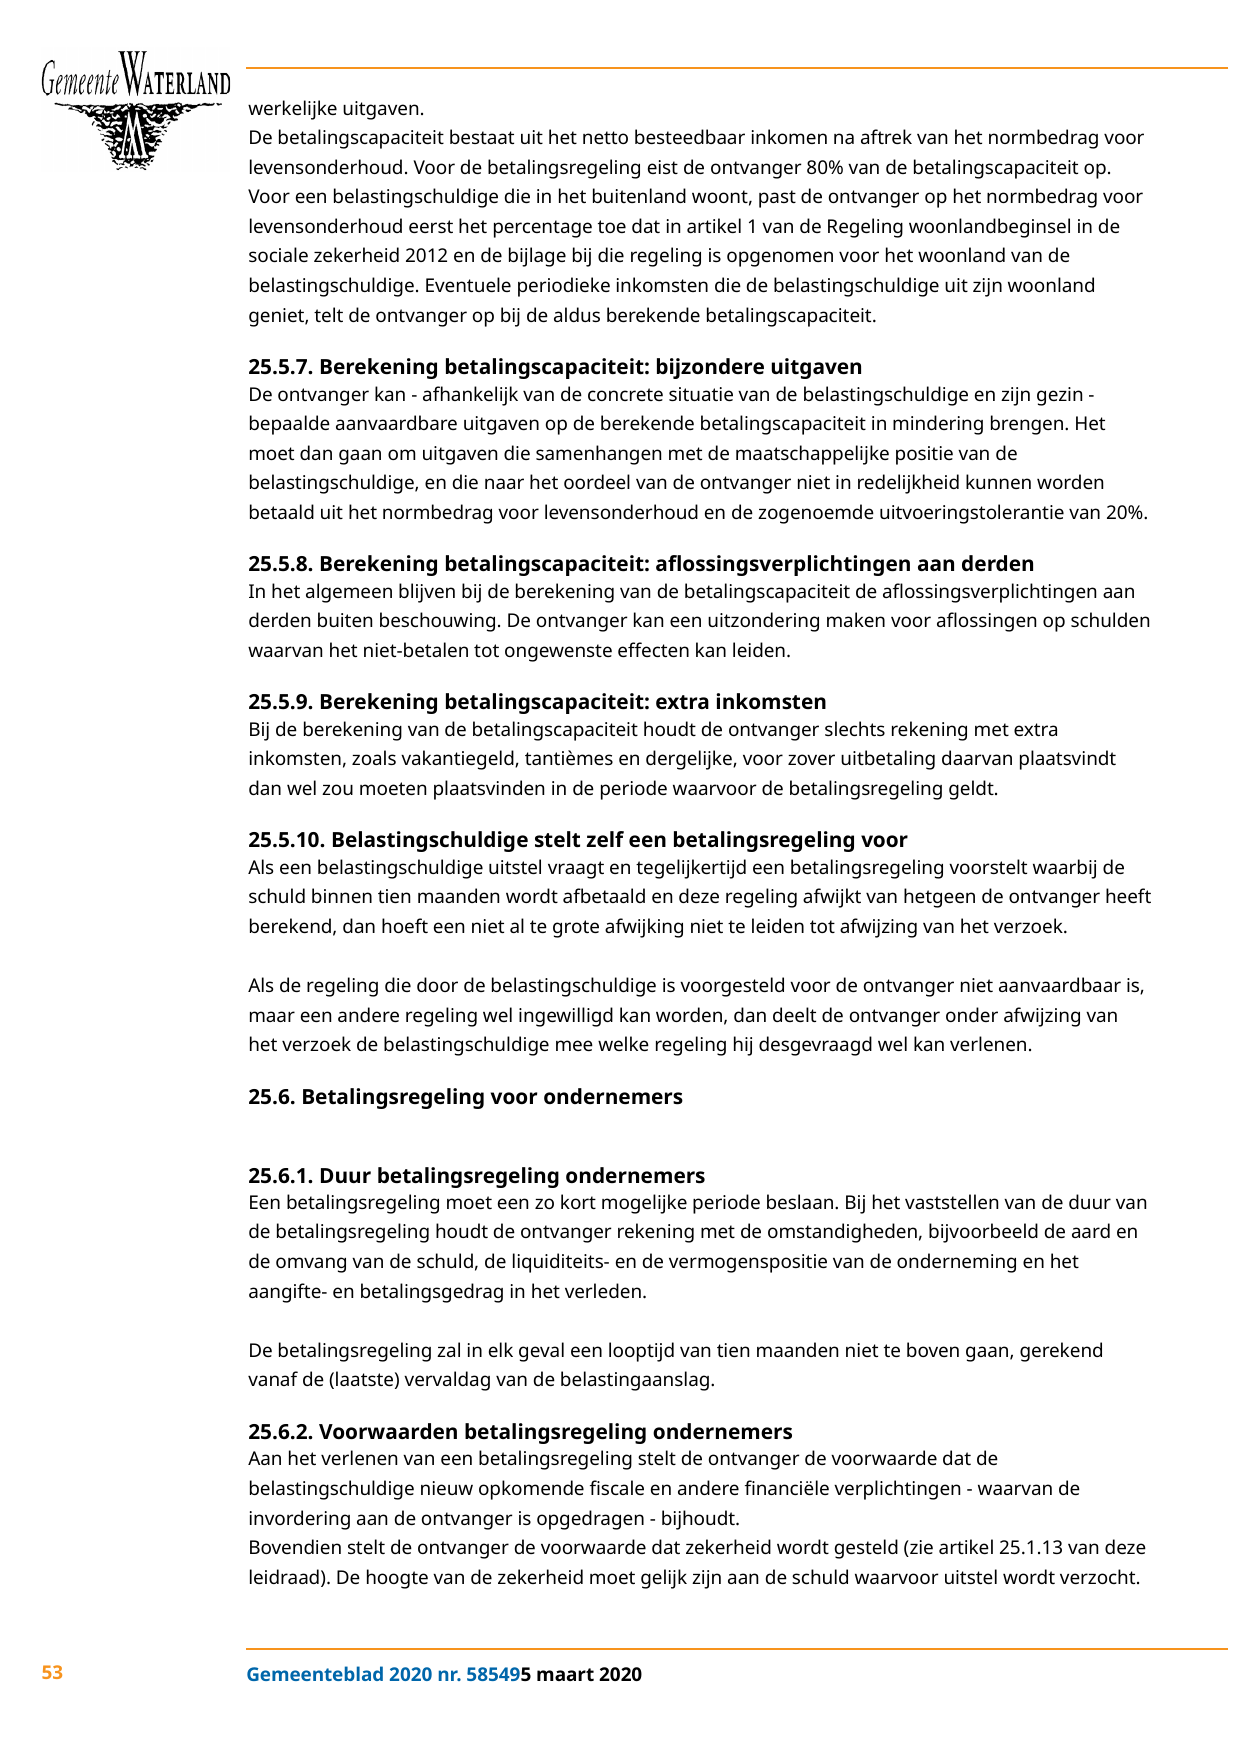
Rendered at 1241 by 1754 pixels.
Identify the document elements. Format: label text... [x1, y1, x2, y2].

text De betalingscapaciteit bestaat uit het netto besteedbaar inkomen na aftrek van het normbedrag voor levensonderhoud. Voor de betalingsregeling eist de ontvanger 80% van de betalingscapaciteit op. Voor een belastingschuldige die in het buitenland woont, past de ontvanger op het normbedrag voor levensonderhoud eerst het percentage toe dat in artikel 1 van de Regeling woonlandbeginsel in de sociale zekerheid 2012 en de bijlage bij die regeling is opgenomen voor het woonland van de belastingschuldige. Eventuele periodieke inkomsten die de belastingschuldige uit zijn woonland geniet, telt de ontvanger op bij de aldus berekende betalingscapaciteit. [248, 124, 1152, 328]
text 25.5.8. Berekening betalingscapaciteit: aflossingsverplichtingen aan derden [248, 549, 1152, 578]
text In het algemeen blijven bij de berekening van de betalingscapaciteit de aflossingsverplichtingen aan derden buiten beschouwing. De ontvanger kan een uitzondering maken voor aflossingen op schulden waarvan het niet-betalen tot ongewenste effecten kan leiden. [248, 578, 1152, 663]
text Een betalingsregeling moet een zo kort mogelijke periode beslaan. Bij het vaststellen van de duur van de betalingsregeling houdt de ontvanger rekening met de omstandigheden, bijvoorbeeld de aard en de omvang van de schuld, de liquiditeits- en de vermogenspositie van de onderneming en het aangifte- en betalingsgedrag in het verleden. [248, 1189, 1152, 1304]
text 25.6.1. Duur betalingsregeling ondernemers [248, 1161, 1152, 1189]
picture [41, 47, 231, 172]
text 25.5.10. Belastingschuldige stelt zelf een betalingsregeling voor [248, 826, 1152, 854]
text 25.6. Betalingsregeling voor ondernemers [248, 1082, 1152, 1110]
text 25.5.7. Berekening betalingscapaciteit: bijzondere uitgaven [248, 352, 1152, 381]
text Aan het verlenen van een betalingsregeling stelt de ontvanger de voorwaarde dat de belastingschuldige nieuw opkomende fiscale en andere financiële verplichtingen - waarvan de invordering aan de ontvanger is opgedragen - bijhoudt. [248, 1446, 1152, 1530]
text 25.6.2. Voorwaarden betalingsregeling ondernemers [248, 1417, 1152, 1446]
text werkelijke uitgaven. [248, 95, 1152, 121]
text Bij de berekening van de betalingscapaciteit houdt de ontvanger slechts rekening met extra inkomsten, zoals vakantiegeld, tantièmes en dergelijke, voor zover uitbetaling daarvan plaatsvindt dan wel zou moeten plaatsvinden in de periode waarvoor de betalingsregeling geldt. [248, 716, 1152, 801]
text De betalingsregeling zal in elk geval een looptijd van tien maanden niet te boven gaan, gerekend vanaf de (laatste) vervaldag van de belastingaanslag. [248, 1337, 1152, 1392]
text 25.5.9. Berekening betalingscapaciteit: extra inkomsten [248, 687, 1152, 716]
text Als een belastingschuldige uitstel vraagt en tegelijkertijd een betalingsregeling voorstelt waarbij de schuld binnen tien maanden wordt afbetaald en deze regeling afwijkt van hetgeen de ontvanger heeft berekend, dan hoeft een niet al te grote afwijking niet te leiden tot afwijzing van het verzoek. [248, 854, 1152, 939]
text De ontvanger kan - afhankelijk van de concrete situatie van de belastingschuldige en zijn gezin - bepaalde aanvaardbare uitgaven op de berekende betalingscapaciteit in mindering brengen. Het moet dan gaan om uitgaven die samenhangen met de maatschappelijke positie van de belastingschuldige, en die naar het oordeel van de ontvanger niet in redelijkheid kunnen worden betaald uit het normbedrag voor levensonderhoud en de zogenoemde uitvoeringstolerantie van 20%. [248, 381, 1152, 525]
text Bovendien stelt de ontvanger de voorwaarde dat zekerheid wordt gesteld (zie artikel 25.1.13 van deze leidraad). De hoogte van de zekerheid moet gelijk zijn aan de schuld waarvoor uitstel wordt verzocht. [248, 1534, 1152, 1589]
text Als de regeling die door de belastingschuldige is voorgesteld voor de ontvanger niet aanvaardbaar is, maar een andere regeling wel ingewilligd kan worden, dan deelt de ontvanger onder afwijzing van het verzoek de belastingschuldige mee welke regeling hij desgevraagd wel kan verlenen. [248, 972, 1152, 1057]
